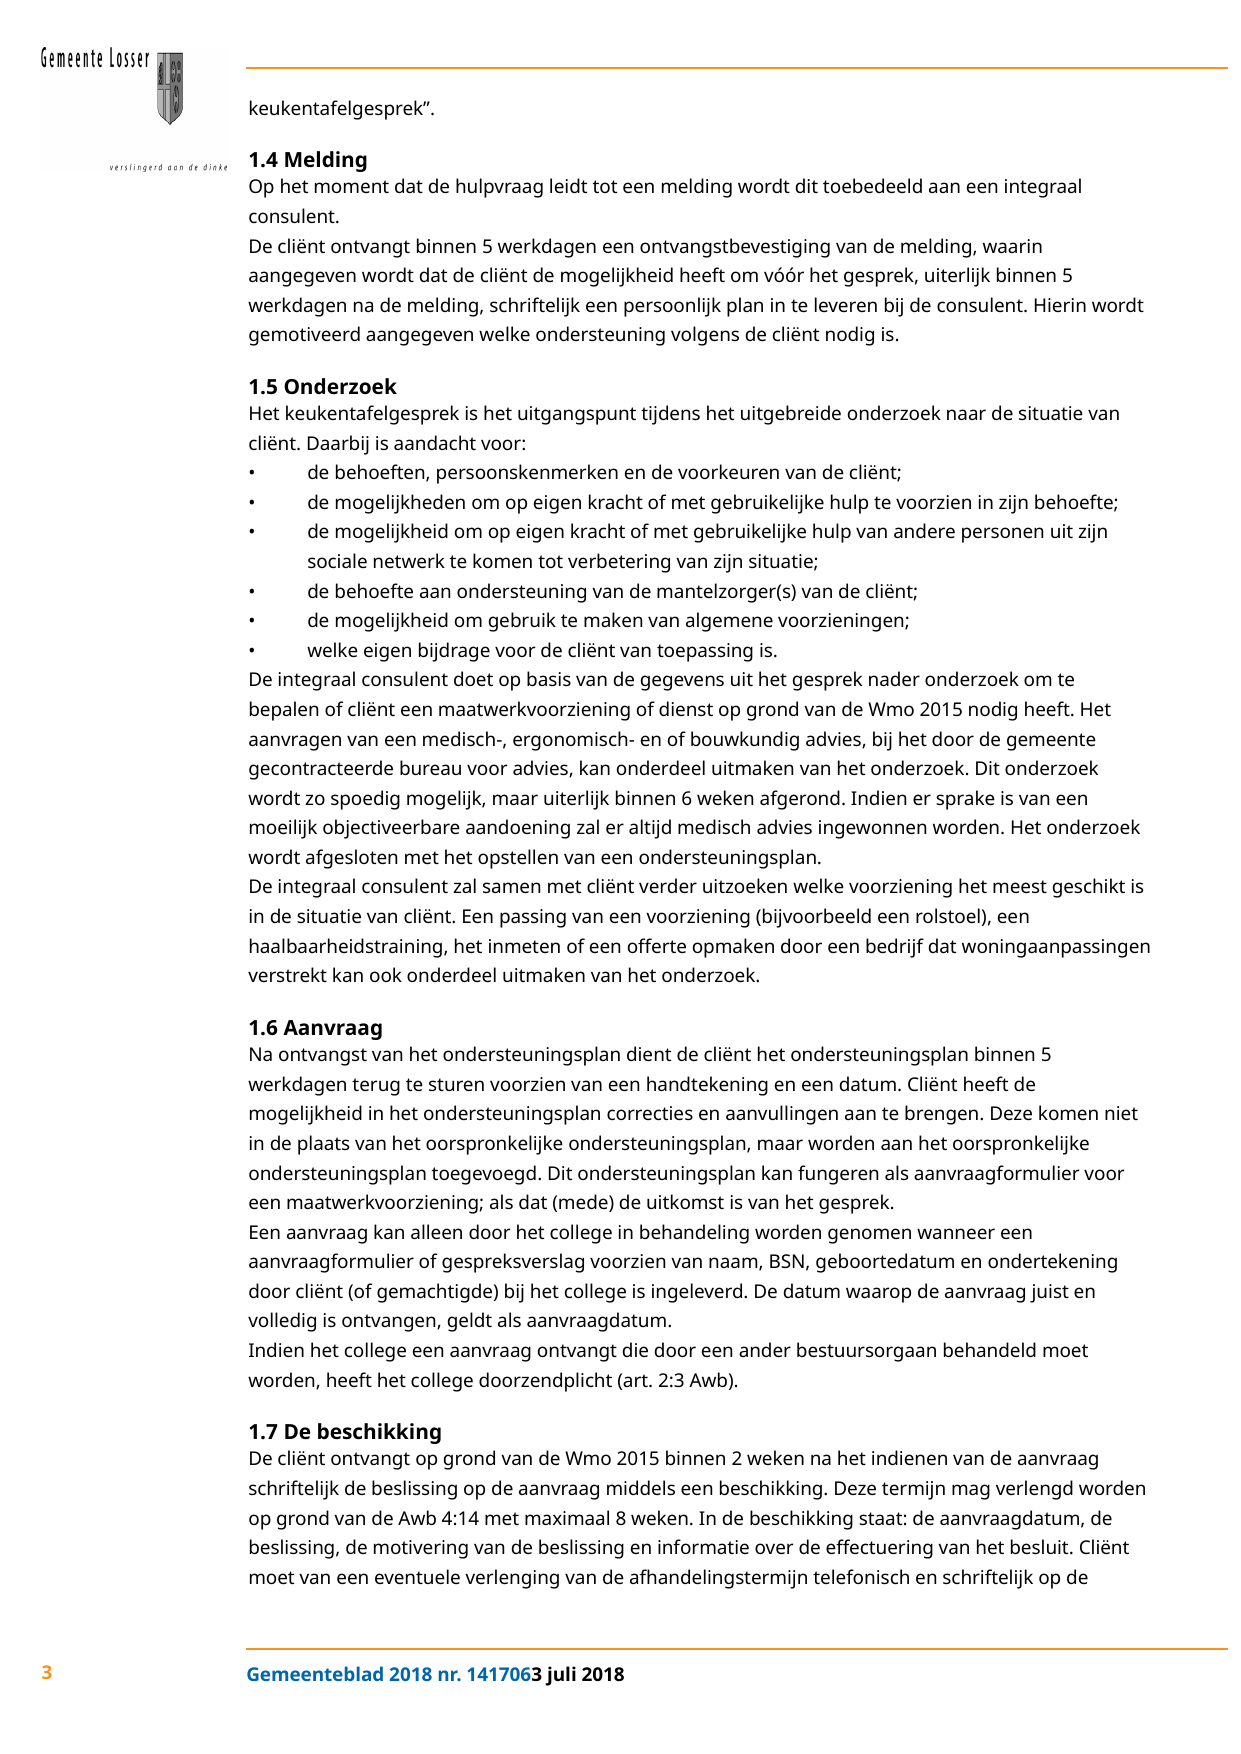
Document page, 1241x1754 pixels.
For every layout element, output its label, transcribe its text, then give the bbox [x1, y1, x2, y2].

text Na ontvangst van het ondersteuningsplan dient de cliënt het ondersteuningsplan binnen 5 werkdagen terug te sturen voorzien van een handtekening en een datum. Cliënt heeft de mogelijkheid in het ondersteuningsplan correcties en aanvullingen aan te brengen. Deze komen niet in de plaats van het oorspronkelijke ondersteuningsplan, maar worden aan het oorspronkelijke ondersteuningsplan toegevoegd. Dit ondersteuningsplan kan fungeren als aanvraagformulier voor een maatwerkvoorziening; als dat (mede) de uitkomst is van het gesprek. [248, 1041, 1152, 1215]
text keukentafelgesprek”. [248, 95, 1152, 121]
text 1.6 Aanvraag [248, 1013, 1152, 1041]
list de mogelijkheden om op eigen kracht of met gebruikelijke hulp te voorzien in zijn behoefte; [248, 489, 1152, 515]
list de behoefte aan ondersteuning van de mantelzorger(s) van de cliënt; [248, 578, 1152, 604]
text De cliënt ontvangt binnen 5 werkdagen een ontvangstbevestiging van de melding, waarin aangegeven wordt dat de cliënt de mogelijkheid heeft om vóór het gesprek, uiterlijk binnen 5 werkdagen na de melding, schriftelijk een persoonlijk plan in te leveren bij de consulent. Hierin wordt gemotiveerd aangegeven welke ondersteuning volgens de cliënt nodig is. [248, 233, 1152, 347]
picture [41, 47, 231, 172]
text Een aanvraag kan alleen door het college in behandeling worden genomen wanneer een aanvraagformulier of gespreksverslag voorzien van naam, BSN, geboortedatum en ondertekening door cliënt (of gemachtigde) bij het college is ingeleverd. De datum waarop de aanvraag juist en volledig is ontvangen, geldt als aanvraagdatum. [248, 1219, 1152, 1333]
list de mogelijkheid om op eigen kracht of met gebruikelijke hulp van andere personen uit zijn sociale netwerk te komen tot verbetering van zijn situatie; [248, 519, 1152, 574]
text De integraal consulent doet op basis van de gegevens uit het gesprek nader onderzoek om te bepalen of cliënt een maatwerkvoorziening of dienst op grond van de Wmo 2015 nodig heeft. Het aanvragen van een medisch-, ergonomisch- en of bouwkundig advies, bij het door de gemeente gecontracteerde bureau voor advies, kan onderdeel uitmaken van het onderzoek. Dit onderzoek wordt zo spoedig mogelijk, maar uiterlijk binnen 6 weken afgerond. Indien er sprake is van een moeilijk objectiveerbare aandoening zal er altijd medisch advies ingewonnen worden. Het onderzoek wordt afgesloten met het opstellen van een ondersteuningsplan. [248, 667, 1152, 870]
text De integraal consulent zal samen met cliënt verder uitzoeken welke voorziening het meest geschikt is in de situatie van cliënt. Een passing van een voorziening (bijvoorbeeld een rolstoel), een haalbaarheidstraining, het inmeten of een offerte opmaken door een bedrijf dat woningaanpassingen verstrekt kan ook onderdeel uitmaken van het onderzoek. [248, 874, 1152, 988]
list de mogelijkheid om gebruik te maken van algemene voorzieningen; [248, 607, 1152, 633]
text Indien het college een aanvraag ontvangt die door een ander bestuursorgaan behandeld moet worden, heeft het college doorzendplicht (art. 2:3 Awb). [248, 1337, 1152, 1392]
text 1.7 De beschikking [248, 1417, 1152, 1446]
list de behoeften, persoonskenmerken en de voorkeuren van de cliënt; [248, 459, 1152, 485]
text Op het moment dat de hulpvraag leidt tot een melding wordt dit toebedeeld aan een integraal consulent. [248, 174, 1152, 229]
text 1.5 Onderzoek [248, 372, 1152, 400]
list welke eigen bijdrage voor de cliënt van toepassing is. [248, 637, 1152, 663]
text 1.4 Melding [248, 145, 1152, 174]
text De cliënt ontvangt op grond van de Wmo 2015 binnen 2 weken na het indienen van de aanvraag schriftelijk de beslissing op de aanvraag middels een beschikking. Deze termijn mag verlengd worden op grond van de Awb 4:14 met maximaal 8 weken. In de beschikking staat: de aanvraagdatum, de beslissing, de motivering van de beslissing en informatie over de effectuering van het besluit. Cliënt moet van een eventuele verlenging van de afhandelingstermijn telefonisch en schriftelijk op de [248, 1446, 1152, 1590]
text Het keukentafelgesprek is het uitgangspunt tijdens het uitgebreide onderzoek naar de situatie van cliënt. Daarbij is aandacht voor: [248, 400, 1152, 456]
